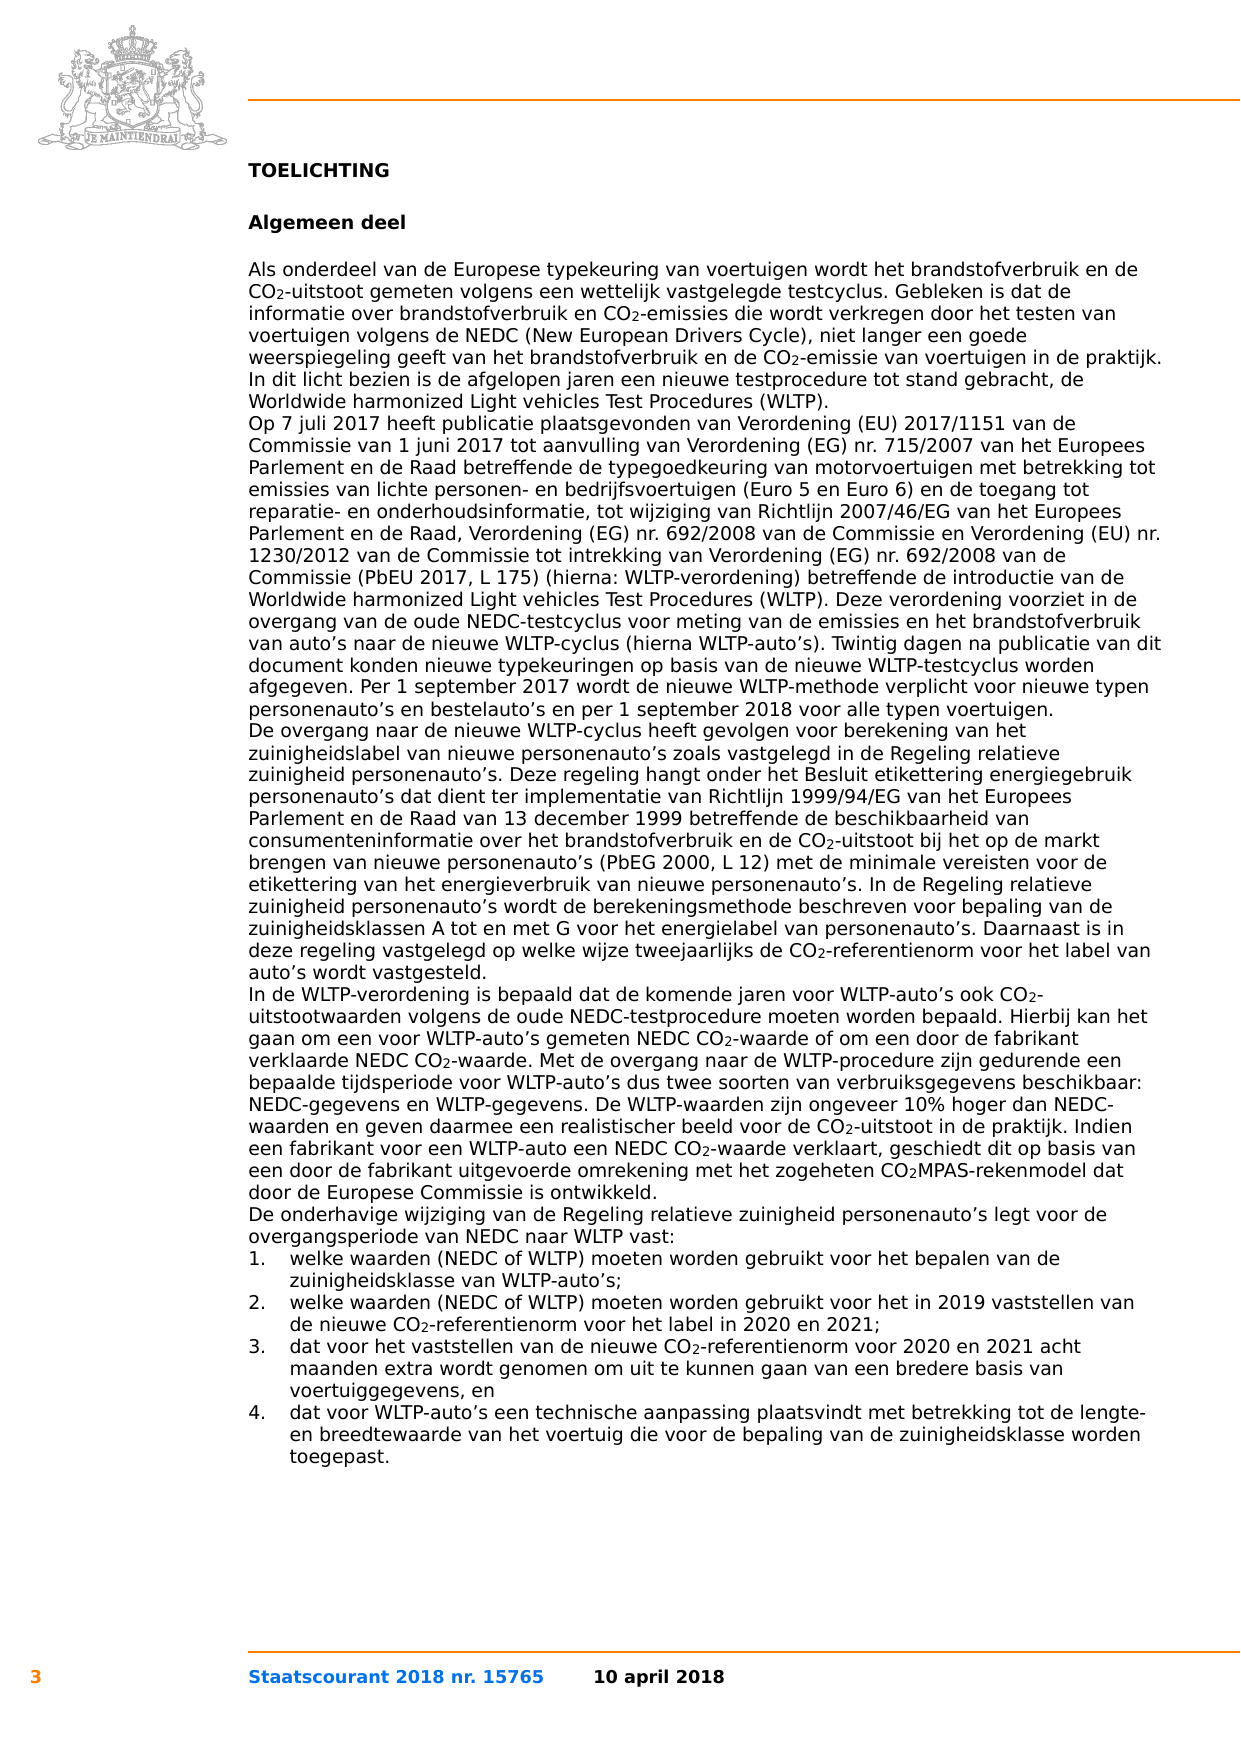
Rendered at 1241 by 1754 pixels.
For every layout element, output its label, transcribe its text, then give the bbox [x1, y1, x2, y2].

text De onderhavige wijziging van de Regeling relatieve zuinigheid personenauto’s legt voor de overgangsperiode van NEDC naar WLTP vast: [248, 1204, 1163, 1248]
text 3. dat voor het vaststellen van de nieuwe CO2-referentienorm voor 2020 en 2021 acht maanden extra wordt genomen om uit te kunnen gaan van een bredere basis van voertuiggegevens, en [248, 1336, 1163, 1402]
text Op 7 juli 2017 heeft publicatie plaatsgevonden van Verordening (EU) 2017/1151 van de Commissie van 1 juni 2017 tot aanvulling van Verordening (EG) nr. 715/2007 van het Europees Parlement en de Raad betreffende de typegoedkeuring van motorvoertuigen met betrekking tot emissies van lichte personen- en bedrijfsvoertuigen (Euro 5 en Euro 6) en de toegang tot reparatie- en onderhoudsinformatie, tot wijziging van Richtlijn 2007/46/EG van het Europees Parlement en de Raad, Verordening (EG) nr. 692/2008 van de Commissie en Verordening (EU) nr. 1230/2012 van de Commissie tot intrekking van Verordening (EG) nr. 692/2008 van de Commissie (PbEU 2017, L 175) (hierna: WLTP-verordening) betreffende de introductie van de Worldwide harmonized Light vehicles Test Procedures (WLTP). Deze verordening voorziet in de overgang van de oude NEDC-testcyclus voor meting van de emissies en het brandstofverbruik van auto’s naar de nieuwe WLTP-cyclus (hierna WLTP-auto’s). Twintig dagen na publicatie van dit document konden nieuwe typekeuringen op basis van de nieuwe WLTP-testcyclus worden afgegeven. Per 1 september 2017 wordt de nieuwe WLTP-methode verplicht voor nieuwe typen personenauto’s en bestelauto’s en per 1 september 2018 voor alle typen voertuigen. [248, 413, 1163, 720]
text Als onderdeel van de Europese typekeuring van voertuigen wordt het brandstofverbruik en de CO2-uitstoot gemeten volgens een wettelijk vastgelegde testcyclus. Gebleken is dat de informatie over brandstofverbruik en CO2-emissies die wordt verkregen door het testen van voertuigen volgens de NEDC (New European Drivers Cycle), niet langer een goede weerspiegeling geeft van het brandstofverbruik en de CO2-emissie van voertuigen in de praktijk. In dit licht bezien is de afgelopen jaren een nieuwe testprocedure tot stand gebracht, de Worldwide harmonized Light vehicles Test Procedures (WLTP). [248, 259, 1163, 413]
picture [38, 25, 227, 150]
subtitle Algemeen deel [248, 212, 1163, 234]
text De overgang naar de nieuwe WLTP-cyclus heeft gevolgen voor berekening van het zuinigheidslabel van nieuwe personenauto’s zoals vastgelegd in de Regeling relatieve zuinigheid personenauto’s. Deze regeling hangt onder het Besluit etikettering energiegebruik personenauto’s dat dient ter implementatie van Richtlijn 1999/94/EG van het Europees Parlement en de Raad van 13 december 1999 betreffende de beschikbaarheid van consumenteninformatie over het brandstofverbruik en de CO2-uitstoot bij het op de markt brengen van nieuwe personenauto’s (PbEG 2000, L 12) met de minimale vereisten voor de etikettering van het energieverbruik van nieuwe personenauto’s. In de Regeling relatieve zuinigheid personenauto’s wordt de berekeningsmethode beschreven voor bepaling van de zuinigheidsklassen A tot en met G voor het energielabel van personenauto’s. Daarnaast is in deze regeling vastgelegd op welke wijze tweejaarlijks de CO2-referentienorm voor het label van auto’s wordt vastgesteld. [248, 720, 1163, 984]
text In de WLTP-verordening is bepaald dat de komende jaren voor WLTP-auto’s ook CO2-uitstootwaarden volgens de oude NEDC-testprocedure moeten worden bepaald. Hierbij kan het gaan om een voor WLTP-auto’s gemeten NEDC CO2-waarde of om een door de fabrikant verklaarde NEDC CO2-waarde. Met de overgang naar de WLTP-procedure zijn gedurende een bepaalde tijdsperiode voor WLTP-auto’s dus twee soorten van verbruiksgegevens beschikbaar: NEDC-gegevens en WLTP-gegevens. De WLTP-waarden zijn ongeveer 10% hoger dan NEDC-waarden en geven daarmee een realistischer beeld voor de CO2-uitstoot in de praktijk. Indien een fabrikant voor een WLTP-auto een NEDC CO2-waarde verklaart, geschiedt dit op basis van een door de fabrikant uitgevoerde omrekening met het zogeheten CO2MPAS-rekenmodel dat door de Europese Commissie is ontwikkeld. [248, 984, 1163, 1204]
text 1. welke waarden (NEDC of WLTP) moeten worden gebruikt voor het bepalen van de zuinigheidsklasse van WLTP-auto’s; [248, 1248, 1163, 1292]
subtitle TOELICHTING [248, 160, 1163, 182]
text 4. dat voor WLTP-auto’s een technische aanpassing plaatsvindt met betrekking tot de lengte- en breedtewaarde van het voertuig die voor de bepaling van de zuinigheidsklasse worden toegepast. [248, 1402, 1163, 1468]
text 2. welke waarden (NEDC of WLTP) moeten worden gebruikt voor het in 2019 vaststellen van de nieuwe CO2-referentienorm voor het label in 2020 en 2021; [248, 1292, 1163, 1336]
